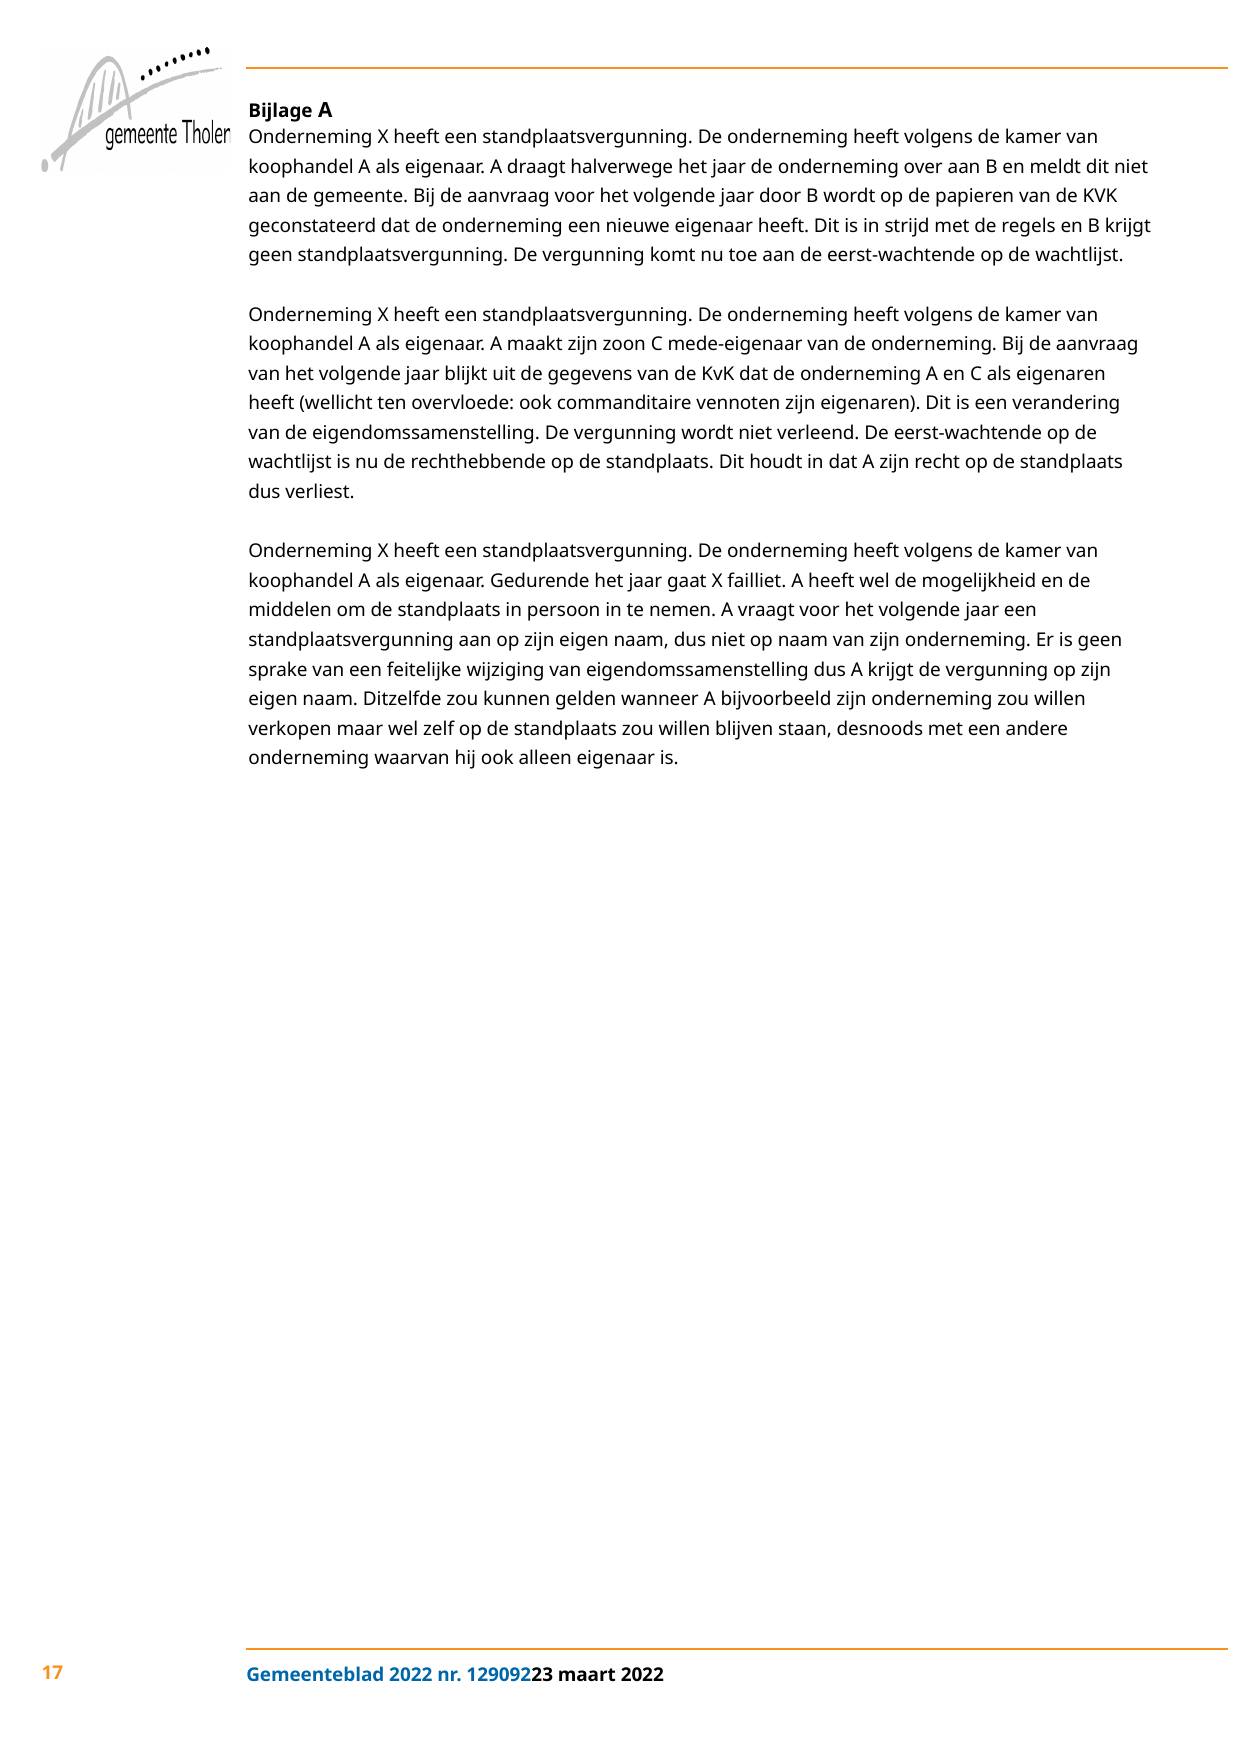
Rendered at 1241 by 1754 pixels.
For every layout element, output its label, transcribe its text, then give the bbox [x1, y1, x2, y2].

text Onderneming X heeft een standplaatsvergunning. De onderneming heeft volgens de kamer van koophandel A als eigenaar. A draagt halverwege het jaar de onderneming over aan B en meldt dit niet aan de gemeente. Bij de aanvraag voor het volgende jaar door B wordt op de papieren van de KVK geconstateerd dat de onderneming een nieuwe eigenaar heeft. Dit is in strijd met de regels en B krijgt geen standplaatsvergunning. De vergunning komt nu toe aan de eerst-wachtende op de wachtlijst. [248, 123, 1152, 267]
picture [41, 47, 231, 172]
text Bijlage A [248, 95, 1152, 123]
text Onderneming X heeft een standplaatsvergunning. De onderneming heeft volgens de kamer van koophandel A als eigenaar. A maakt zijn zoon C mede-eigenaar van de onderneming. Bij de aanvraag van het volgende jaar blijkt uit de gegevens van de KvK dat de onderneming A en C als eigenaren heeft (wellicht ten overvloede: ook commanditaire vennoten zijn eigenaren). Dit is een verandering van de eigendomssamenstelling. De vergunning wordt niet verleend. De eerst-wachtende op de wachtlijst is nu de rechthebbende op de standplaats. Dit houdt in dat A zijn recht op de standplaats dus verliest. [248, 301, 1152, 504]
text Onderneming X heeft een standplaatsvergunning. De onderneming heeft volgens de kamer van koophandel A als eigenaar. Gedurende het jaar gaat X failliet. A heeft wel de mogelijkheid en de middelen om de standplaats in persoon in te nemen. A vraagt voor het volgende jaar een standplaatsvergunning aan op zijn eigen naam, dus niet op naam van zijn onderneming. Er is geen sprake van een feitelijke wijziging van eigendomssamenstelling dus A krijgt de vergunning op zijn eigen naam. Ditzelfde zou kunnen gelden wanneer A bijvoorbeeld zijn onderneming zou willen verkopen maar wel zelf op de standplaats zou willen blijven staan, desnoods met een andere onderneming waarvan hij ook alleen eigenaar is. [248, 537, 1152, 770]
